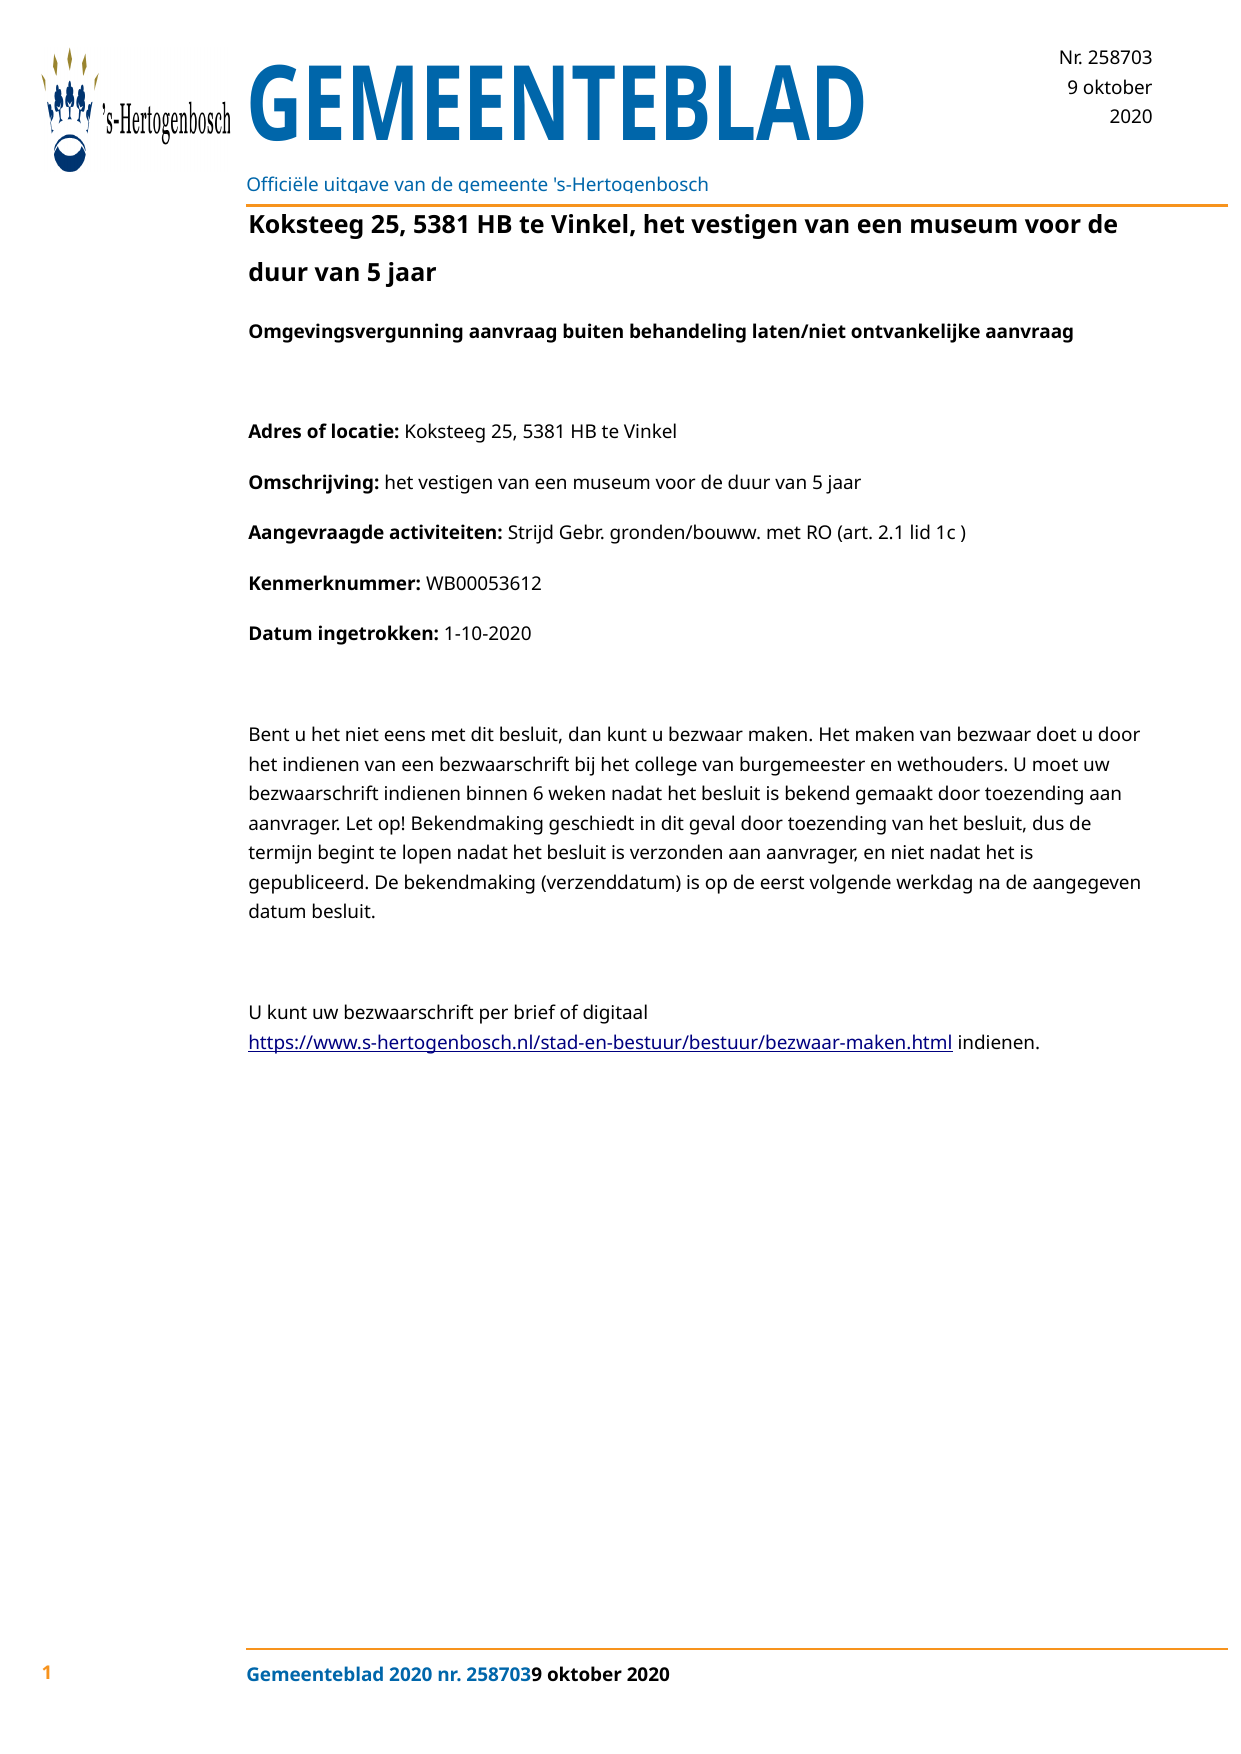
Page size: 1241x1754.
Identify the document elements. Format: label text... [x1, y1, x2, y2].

text Omgevingsvergunning aanvraag buiten behandeling laten/niet ontvankelijke aanvraag [248, 318, 1152, 344]
text Aangevraagde activiteiten: Strijd Gebr. gronden/bouww. met RO (art. 2.1 lid 1c ) [248, 519, 1152, 545]
text Omschrijving: het vestigen van een museum voor de duur van 5 jaar [248, 469, 1152, 495]
text Kenmerknummer: WB00053612 [248, 570, 1152, 596]
text Datum ingetrokken: 1-10-2020 [248, 620, 1152, 646]
text Bent u het niet eens met dit besluit, dan kunt u bezwaar maken. Het maken van bezwaar doet u door het indienen van een bezwaarschrift bij het college van burgemeester en wethouders. U moet uw bezwaarschrift indienen binnen 6 weken nadat het besluit is bekend gemaakt door toezending aan aanvrager. Let op! Bekendmaking geschiedt in dit geval door toezending van het besluit, dus de termijn begint te lopen nadat het besluit is verzonden aan aanvrager, en niet nadat het is gepubliceerd. De bekendmaking (verzenddatum) is op de eerst volgende werkdag na de aangegeven datum besluit. [248, 721, 1152, 924]
picture [41, 47, 231, 172]
text Koksteeg 25, 5381 HB te Vinkel, het vestigen van een museum voor de duur van 5 jaar [248, 207, 1152, 288]
text U kunt uw bezwaarschrift per brief of digitaal https://www.s-hertogenbosch.nl/stad-en-bestuur/bestuur/bezwaar-maken.html indienen. [248, 999, 1152, 1055]
text Adres of locatie: Koksteeg 25, 5381 HB te Vinkel [248, 419, 1152, 444]
